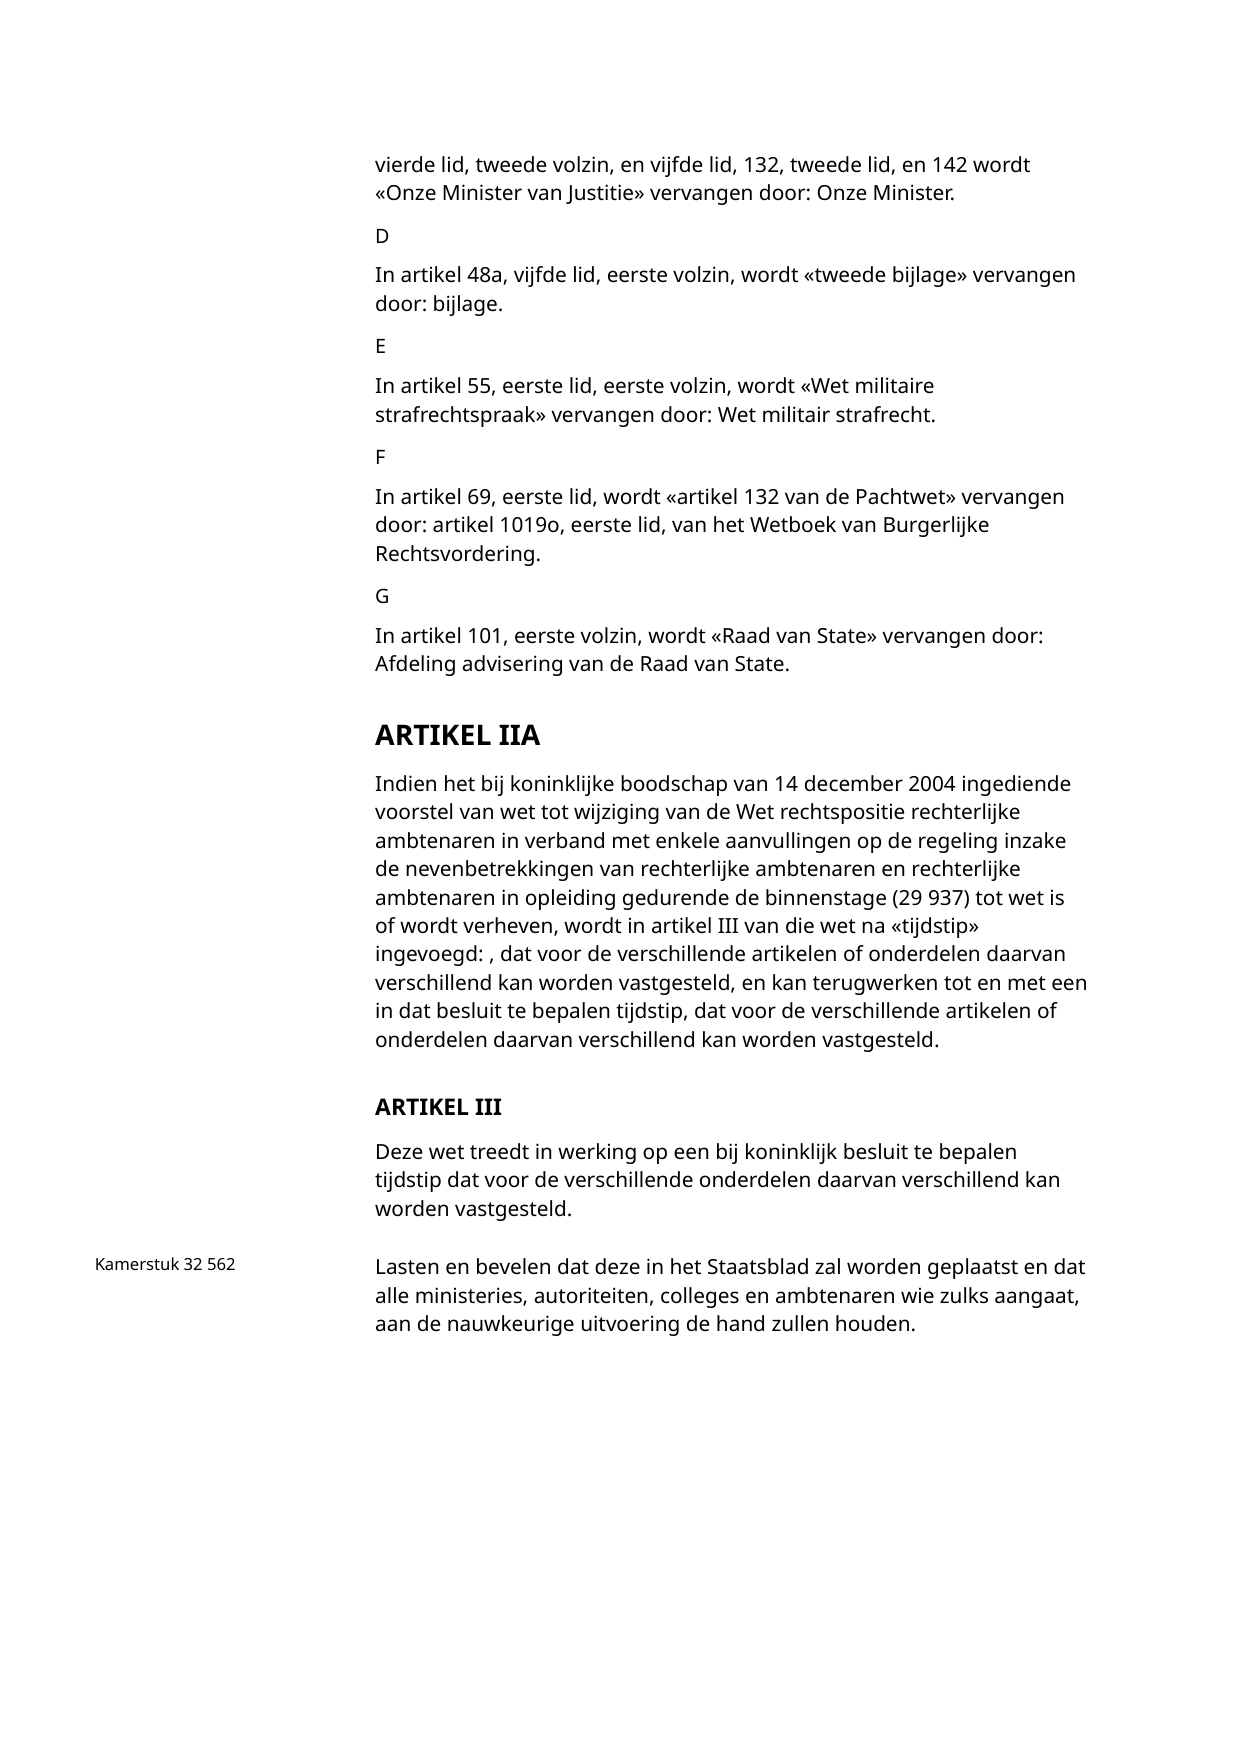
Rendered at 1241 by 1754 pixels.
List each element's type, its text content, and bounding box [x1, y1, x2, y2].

text In artikel 55, eerste lid, eerste volzin, wordt «Wet militaire strafrechtspraak» vervangen door: Wet militair strafrecht. [375, 371, 1090, 428]
text In artikel 101, eerste volzin, wordt «Raad van State» vervangen door: Afdeling advisering van de Raad van State. [375, 621, 1090, 678]
subtitle ARTIKEL III [375, 1091, 1090, 1122]
text Kamerstuk 32 562 [94, 1252, 328, 1275]
text D [375, 222, 1090, 249]
text vierde lid, tweede volzin, en vijfde lid, 132, tweede lid, en 142 wordt «Onze Minister van Justitie» vervangen door: Onze Minister. [375, 150, 1090, 207]
text Indien het bij koninklijke boodschap van 14 december 2004 ingediende voorstel van wet tot wijziging van de Wet rechtspositie rechterlijke ambtenaren in verband met enkele aanvullingen op de regeling inzake de nevenbetrekkingen van rechterlijke ambtenaren en rechterlijke ambtenaren in opleiding gedurende de binnenstage (29 937) tot wet is of wordt verheven, wordt in artikel III van die wet na «tijdstip» ingevoegd: , dat voor de verschillende artikelen of onderdelen daarvan verschillend kan worden vastgesteld, en kan terugwerken tot en met een in dat besluit te bepalen tijdstip, dat voor de verschillende artikelen of onderdelen daarvan verschillend kan worden vastgesteld. [375, 769, 1090, 1053]
text In artikel 48a, vijfde lid, eerste volzin, wordt «tweede bijlage» vervangen door: bijlage. [375, 261, 1090, 317]
text F [375, 443, 1090, 470]
text E [375, 332, 1090, 359]
text Lasten en bevelen dat deze in het Staatsblad zal worden geplaatst en dat alle ministeries, autoriteiten, colleges en ambtenaren wie zulks aangaat, aan de nauwkeurige uitvoering de hand zullen houden. [375, 1252, 1090, 1338]
text In artikel 69, eerste lid, wordt «artikel 132 van de Pachtwet» vervangen door: artikel 1019o, eerste lid, van het Wetboek van Burgerlijke Rechtsvordering. [375, 482, 1090, 567]
subtitle ARTIKEL IIA [375, 715, 1090, 754]
text Deze wet treedt in werking op een bij koninklijk besluit te bepalen tijdstip dat voor de verschillende onderdelen daarvan verschillend kan worden vastgesteld. [375, 1137, 1090, 1222]
text G [375, 582, 1090, 609]
